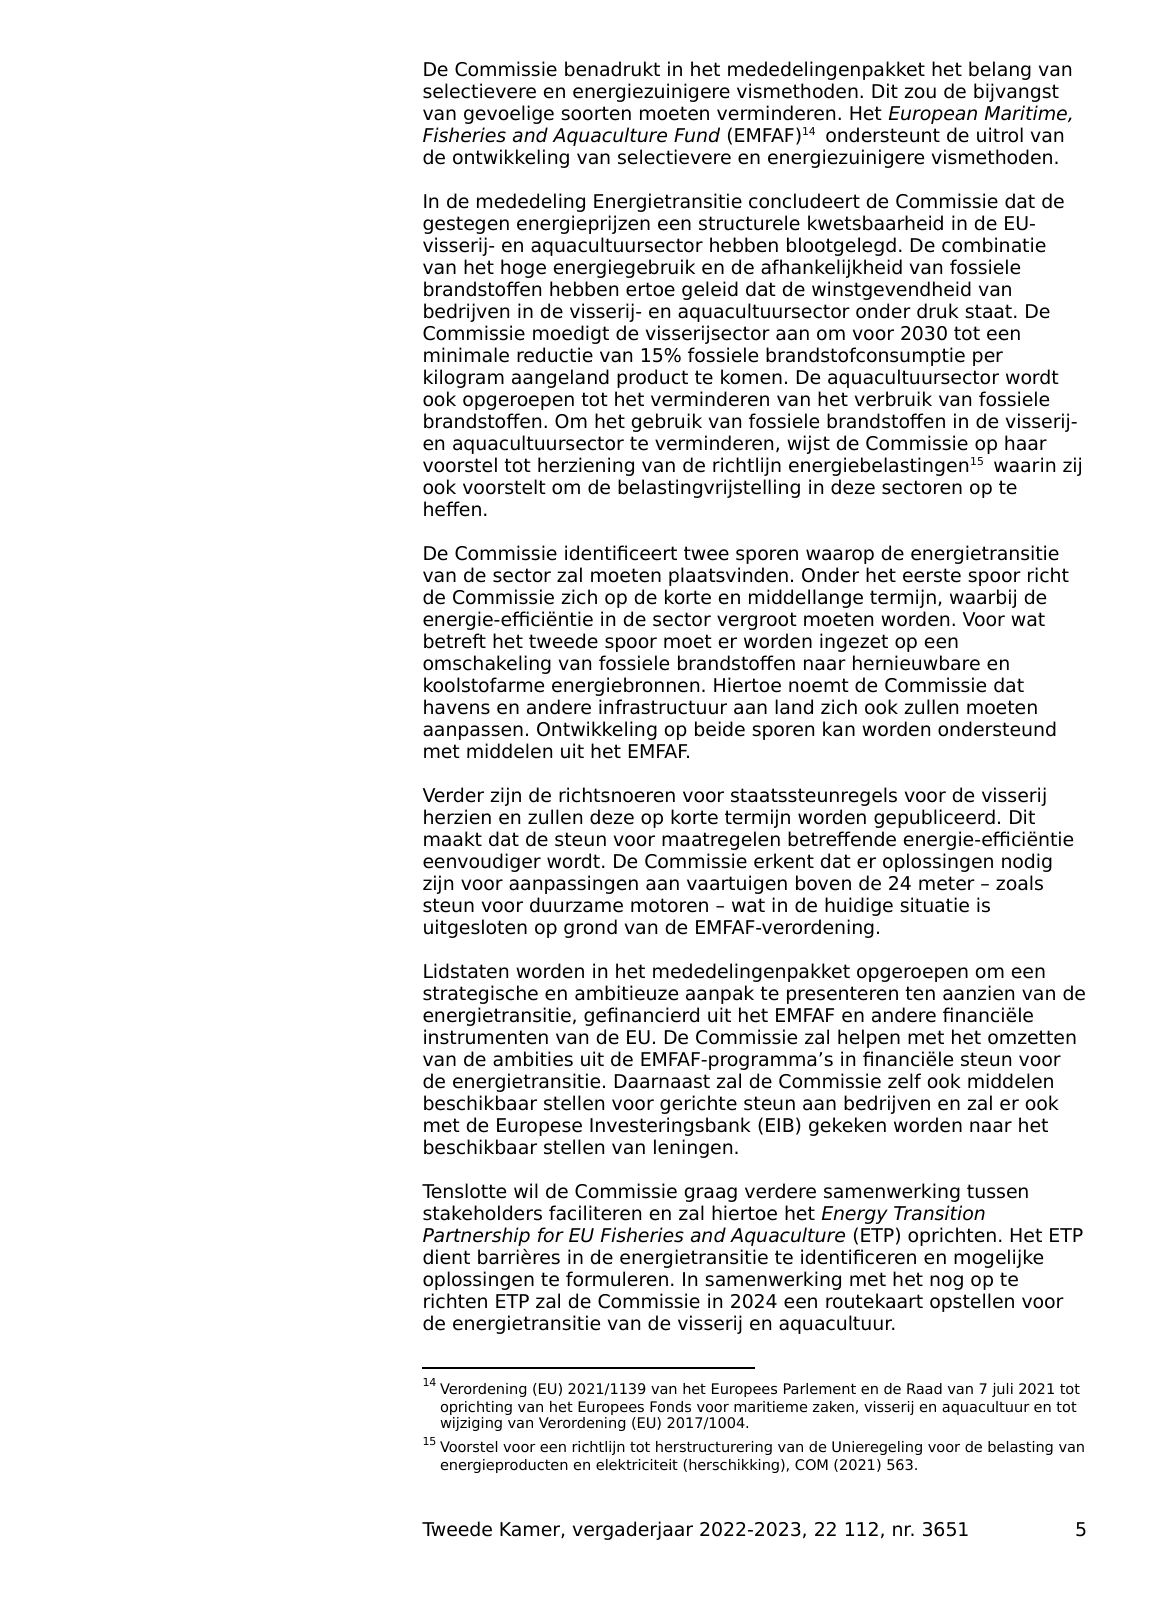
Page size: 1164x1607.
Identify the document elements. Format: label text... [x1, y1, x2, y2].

text De Commissie identificeert twee sporen waarop de energietransitie van de sector zal moeten plaatsvinden. Onder het eerste spoor richt de Commissie zich op de korte en middellange termijn, waarbij de energie-efficiëntie in de sector vergroot moeten worden. Voor wat betreft het tweede spoor moet er worden ingezet op een omschakeling van fossiele brandstoffen naar hernieuwbare en koolstofarme energiebronnen. Hiertoe noemt de Commissie dat havens en andere infrastructuur aan land zich ook zullen moeten aanpassen. Ontwikkeling op beide sporen kan worden ondersteund met middelen uit het EMFAF. [422, 543, 1087, 763]
text Lidstaten worden in het mededelingenpakket opgeroepen om een strategische en ambitieuze aanpak te presenteren ten aanzien van de energietransitie, gefinancierd uit het EMFAF en andere financiële instrumenten van de EU. De Commissie zal helpen met het omzetten van de ambities uit de EMFAF-programma’s in financiële steun voor de energietransitie. Daarnaast zal de Commissie zelf ook middelen beschikbaar stellen voor gerichte steun aan bedrijven en zal er ook met de Europese Investeringsbank (EIB) gekeken worden naar het beschikbaar stellen van leningen. [422, 961, 1087, 1159]
text Voorstel voor een richtlijn tot herstructurering van de Unieregeling voor de belasting van energieproducten en elektriciteit (herschikking), COM (2021) 563. [422, 1435, 1087, 1474]
text In de mededeling Energietransitie concludeert de Commissie dat de gestegen energieprijzen een structurele kwetsbaarheid in de EU-visserij- en aquacultuursector hebben blootgelegd. De combinatie van het hoge energiegebruik en de afhankelijkheid van fossiele brandstoffen hebben ertoe geleid dat de winstgevendheid van bedrijven in de visserij- en aquacultuursector onder druk staat. De Commissie moedigt de visserijsector aan om voor 2030 tot een minimale reductie van 15% fossiele brandstofconsumptie per kilogram aangeland product te komen. De aquacultuursector wordt ook opgeroepen tot het verminderen van het verbruik van fossiele brandstoffen. Om het gebruik van fossiele brandstoffen in de visserij- en aquacultuursector te verminderen, wijst de Commissie op haar voorstel tot herziening van de richtlijn energiebelastingen waarin zij ook voorstelt om de belastingvrijstelling in deze sectoren op te heffen. [422, 191, 1087, 521]
text De Commissie benadrukt in het mededelingenpakket het belang van selectievere en energiezuinigere vismethoden. Dit zou de bijvangst van gevoelige soorten moeten verminderen. Het European Maritime, Fisheries and Aquaculture Fund (EMFAF) ondersteunt de uitrol van de ontwikkeling van selectievere en energiezuinigere vismethoden. [422, 59, 1087, 169]
text Verder zijn de richtsnoeren voor staatssteunregels voor de visserij herzien en zullen deze op korte termijn worden gepubliceerd. Dit maakt dat de steun voor maatregelen betreffende energie-efficiëntie eenvoudiger wordt. De Commissie erkent dat er oplossingen nodig zijn voor aanpassingen aan vaartuigen boven de 24 meter – zoals steun voor duurzame motoren – wat in de huidige situatie is uitgesloten op grond van de EMFAF-verordening. [422, 785, 1087, 939]
text Verordening (EU) 2021/1139 van het Europees Parlement en de Raad van 7 juli 2021 tot oprichting van het Europees Fonds voor maritieme zaken, visserij en aquacultuur en tot wijziging van Verordening (EU) 2017/1004. [422, 1377, 1087, 1432]
text Tenslotte wil de Commissie graag verdere samenwerking tussen stakeholders faciliteren en zal hiertoe het Energy Transition Partnership for EU Fisheries and Aquaculture (ETP) oprichten. Het ETP dient barrières in de energietransitie te identificeren en mogelijke oplossingen te formuleren. In samenwerking met het nog op te richten ETP zal de Commissie in 2024 een routekaart opstellen voor de energietransitie van de visserij en aquacultuur. [422, 1181, 1087, 1335]
